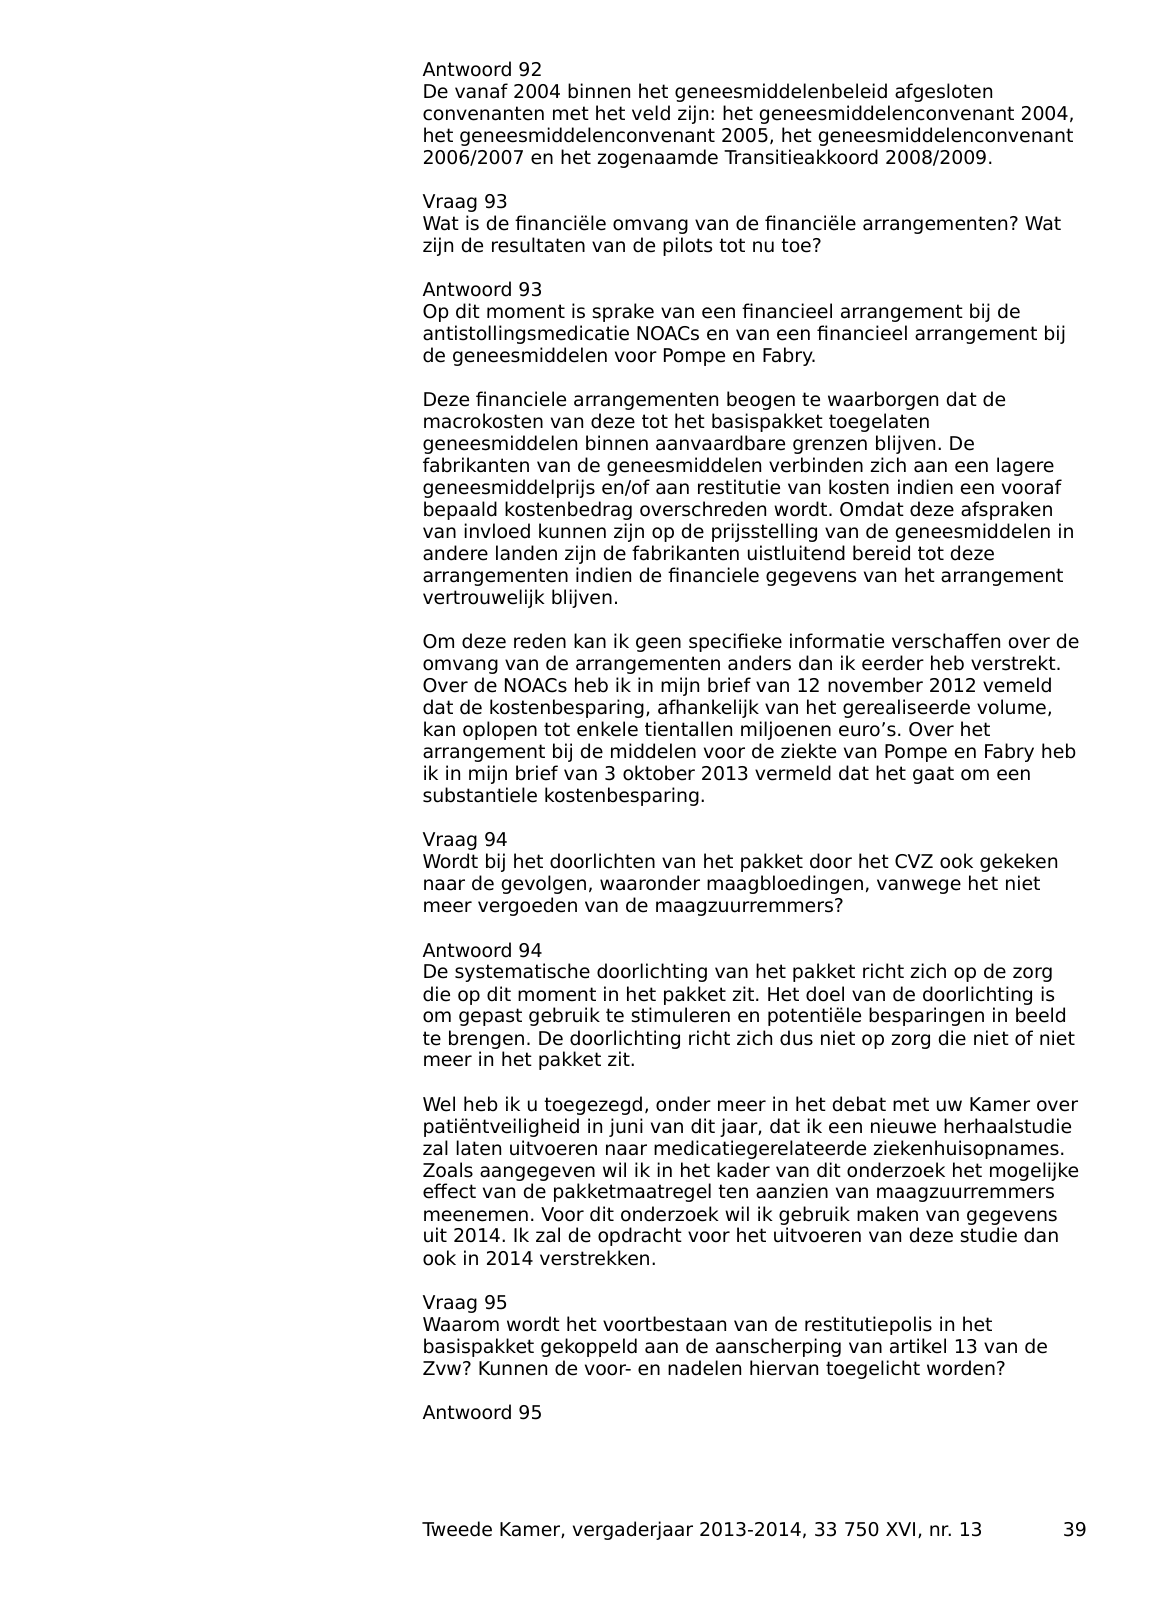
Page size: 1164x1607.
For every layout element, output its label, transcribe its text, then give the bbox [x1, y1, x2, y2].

text De systematische doorlichting van het pakket richt zich op de zorg die op dit moment in het pakket zit. Het doel van de doorlichting is om gepast gebruik te stimuleren en potentiële besparingen in beeld te brengen. De doorlichting richt zich dus niet op zorg die niet of niet meer in het pakket zit. [422, 961, 1087, 1071]
text Op dit moment is sprake van een financieel arrangement bij de antistollingsmedicatie NOACs en van een financieel arrangement bij de geneesmiddelen voor Pompe en Fabry. [422, 301, 1087, 367]
text Waarom wordt het voortbestaan van de restitutiepolis in het basispakket gekoppeld aan de aanscherping van artikel 13 van de Zvw? Kunnen de voor- en nadelen hiervan toegelicht worden? [422, 1313, 1087, 1379]
text Vraag 94 [422, 829, 1087, 851]
text De vanaf 2004 binnen het geneesmiddelenbeleid afgesloten convenanten met het veld zijn: het geneesmiddelenconvenant 2004, het geneesmiddelenconvenant 2005, het geneesmiddelenconvenant 2006/2007 en het zogenaamde Transitieakkoord 2008/2009. [422, 81, 1087, 169]
text Antwoord 92 [422, 59, 1087, 81]
text Antwoord 95 [422, 1402, 1087, 1424]
text Wat is de financiële omvang van de financiële arrangementen? Wat zijn de resultaten van de pilots tot nu toe? [422, 213, 1087, 257]
text Antwoord 93 [422, 279, 1087, 301]
text Om deze reden kan ik geen specifieke informatie verschaffen over de omvang van de arrangementen anders dan ik eerder heb verstrekt. Over de NOACs heb ik in mijn brief van 12 november 2012 vemeld dat de kostenbesparing, afhankelijk van het gerealiseerde volume, kan oplopen tot enkele tientallen miljoenen euro’s. Over het arrangement bij de middelen voor de ziekte van Pompe en Fabry heb ik in mijn brief van 3 oktober 2013 vermeld dat het gaat om een substantiele kostenbesparing. [422, 631, 1087, 807]
text Vraag 93 [422, 191, 1087, 213]
text Wel heb ik u toegezegd, onder meer in het debat met uw Kamer over patiëntveiligheid in juni van dit jaar, dat ik een nieuwe herhaalstudie zal laten uitvoeren naar medicatiegerelateerde ziekenhuisopnames. Zoals aangegeven wil ik in het kader van dit onderzoek het mogelijke effect van de pakketmaatregel ten aanzien van maagzuurremmers meenemen. Voor dit onderzoek wil ik gebruik maken van gegevens uit 2014. Ik zal de opdracht voor het uitvoeren van deze studie dan ook in 2014 verstrekken. [422, 1093, 1087, 1269]
text Deze financiele arrangementen beogen te waarborgen dat de macrokosten van deze tot het basispakket toegelaten geneesmiddelen binnen aanvaardbare grenzen blijven. De fabrikanten van de geneesmiddelen verbinden zich aan een lagere geneesmiddelprijs en/of aan restitutie van kosten indien een vooraf bepaald kostenbedrag overschreden wordt. Omdat deze afspraken van invloed kunnen zijn op de prijsstelling van de geneesmiddelen in andere landen zijn de fabrikanten uistluitend bereid tot deze arrangementen indien de financiele gegevens van het arrangement vertrouwelijk blijven. [422, 389, 1087, 609]
text Antwoord 94 [422, 939, 1087, 961]
text Vraag 95 [422, 1292, 1087, 1313]
text Wordt bij het doorlichten van het pakket door het CVZ ook gekeken naar de gevolgen, waaronder maagbloedingen, vanwege het niet meer vergoeden van de maagzuurremmers? [422, 851, 1087, 917]
